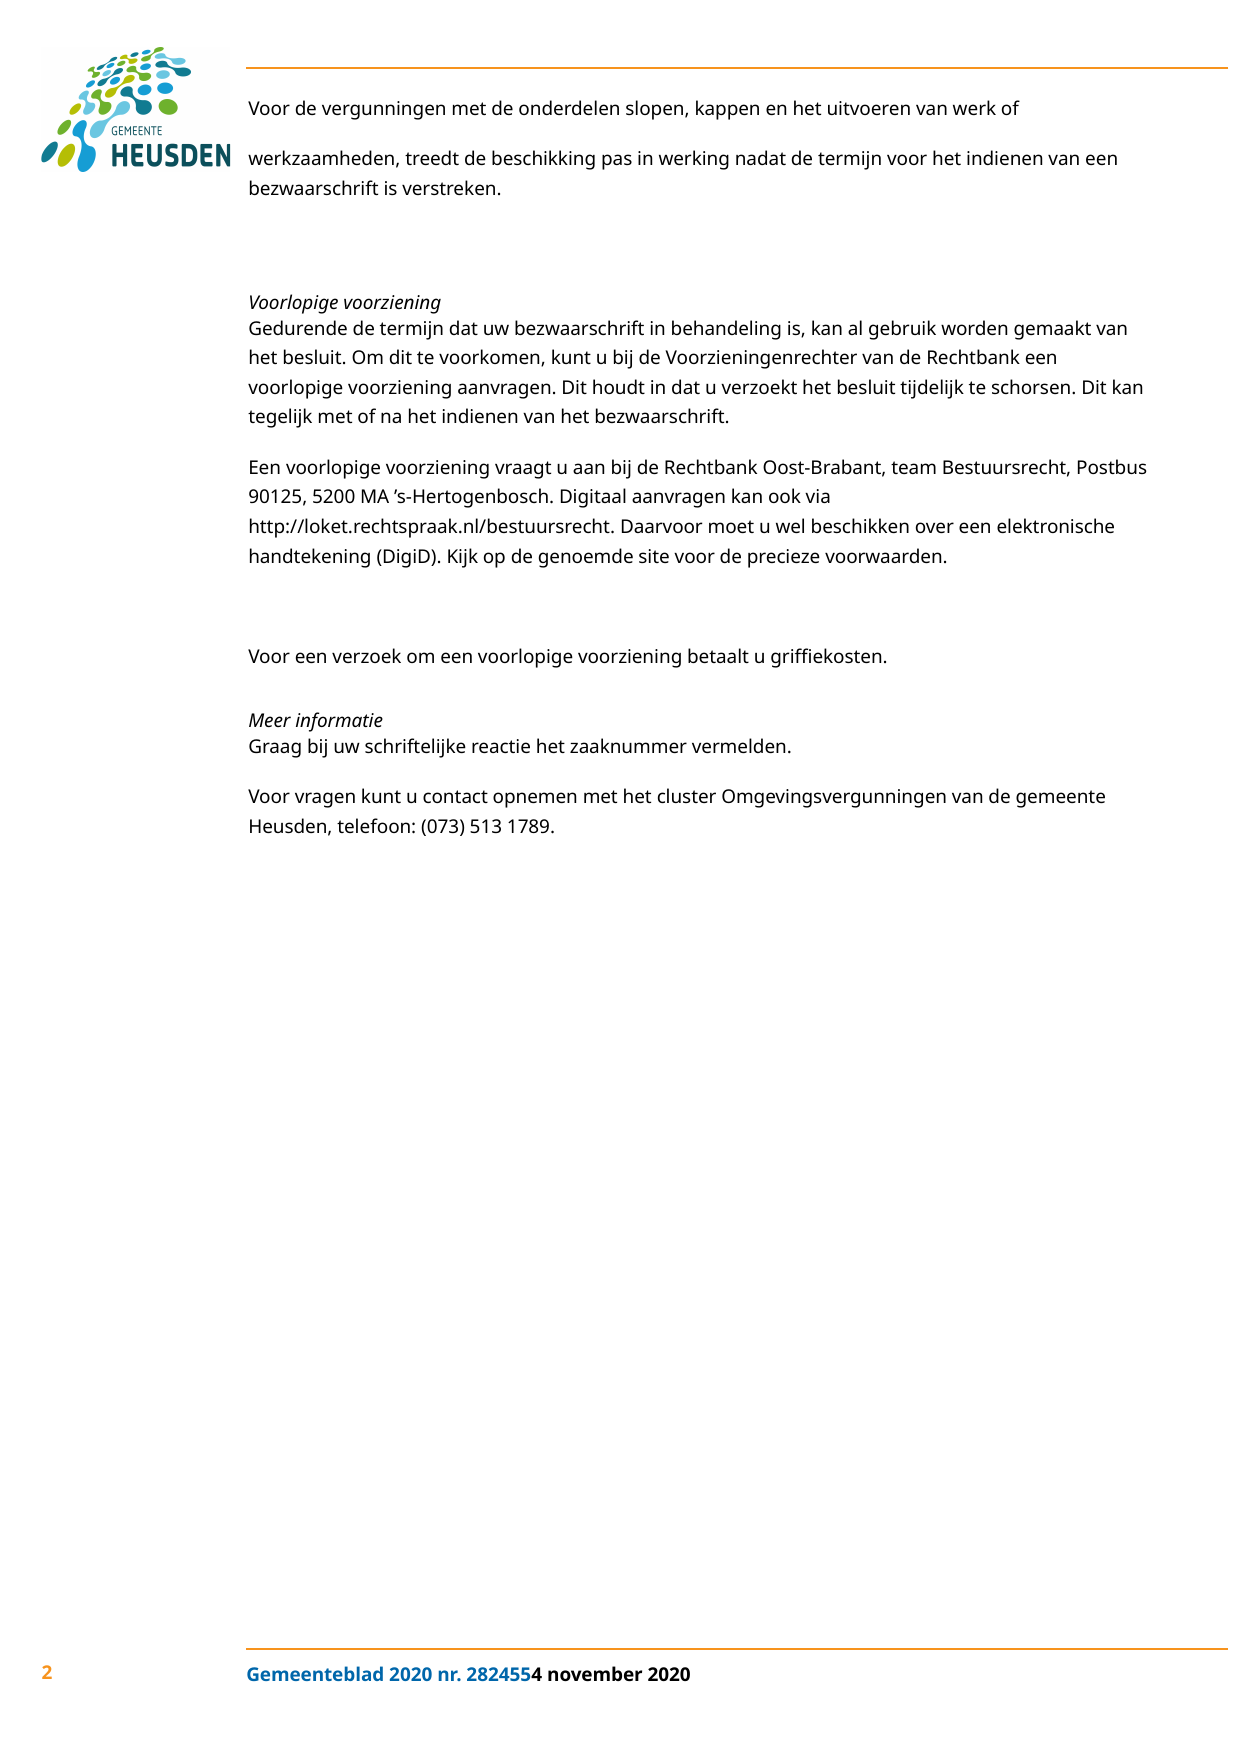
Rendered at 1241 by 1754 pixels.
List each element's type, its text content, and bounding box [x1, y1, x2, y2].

text Voorlopige voorziening [248, 289, 1152, 315]
text Graag bij uw schriftelijke reactie het zaaknummer vermelden. [248, 733, 1152, 759]
text Meer informatie [248, 708, 1152, 733]
text Gedurende de termijn dat uw bezwaarschrift in behandeling is, kan al gebruik worden gemaakt van het besluit. Om dit te voorkomen, kunt u bij de Voorzieningenrechter van de Rechtbank een voorlopige voorziening aanvragen. Dit houdt in dat u verzoekt het besluit tijdelijk te schorsen. Dit kan tegelijk met of na het indienen van het bezwaarschrift. [248, 315, 1152, 429]
text Voor de vergunningen met de onderdelen slopen, kappen en het uitvoeren van werk of [248, 95, 1152, 121]
text Voor een verzoek om een voorlopige voorziening betaalt u griffiekosten. [248, 644, 1152, 669]
text Voor vragen kunt u contact opnemen met het cluster Omgevingsvergunningen van de gemeente Heusden, telefoon: (073) 513 1789. [248, 784, 1152, 839]
picture [41, 47, 231, 172]
text werkzaamheden, treedt de beschikking pas in werking nadat de termijn voor het indienen van een bezwaarschrift is verstreken. [248, 145, 1152, 201]
text Een voorlopige voorziening vraagt u aan bij de Rechtbank Oost-Brabant, team Bestuursrecht, Postbus 90125, 5200 MA ’s-Hertogenbosch. Digitaal aanvragen kan ook via http://loket.rechtspraak.nl/bestuursrecht. Daarvoor moet u wel beschikken over een elektronische handtekening (DigiD). Kijk op de genoemde site voor de precieze voorwaarden. [248, 454, 1152, 568]
